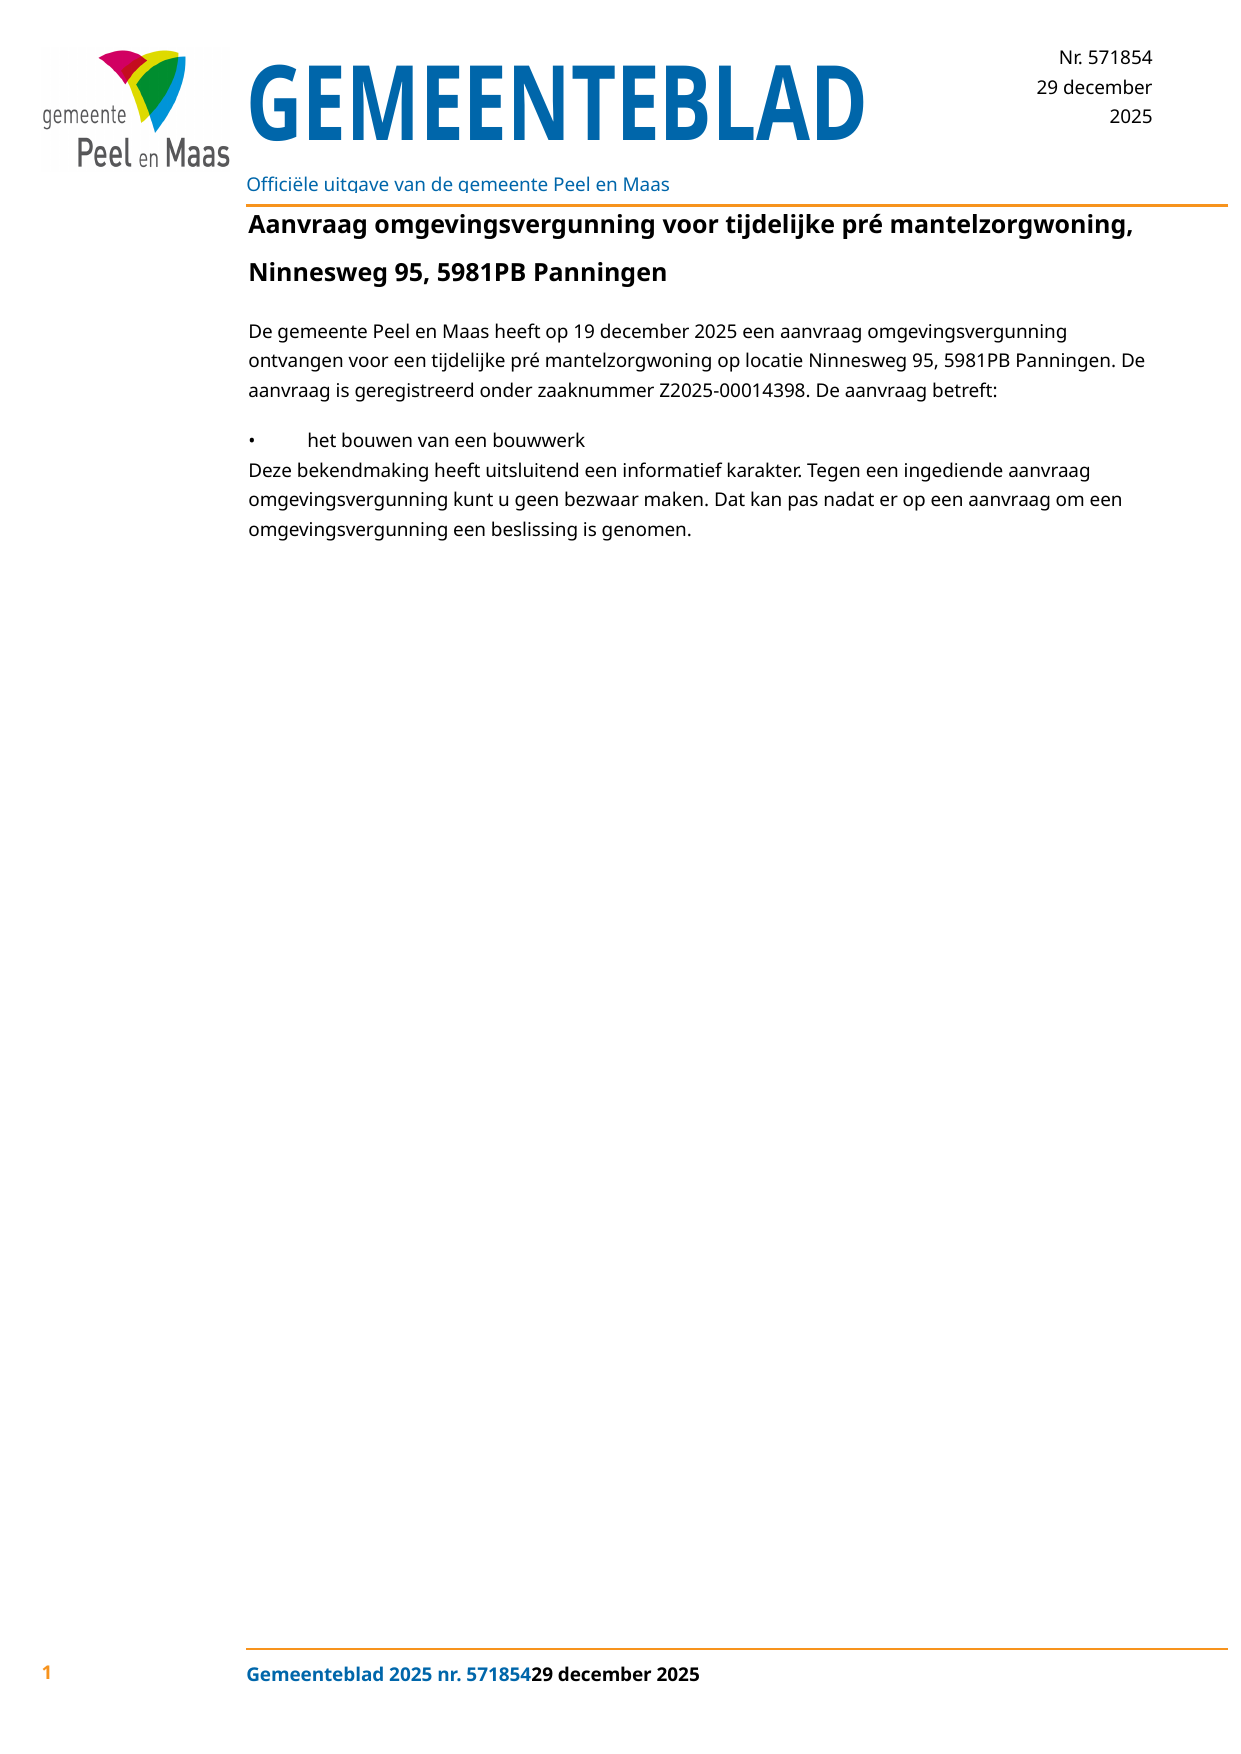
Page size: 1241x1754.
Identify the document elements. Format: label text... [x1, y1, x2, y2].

text De gemeente Peel en Maas heeft op 19 december 2025 een aanvraag omgevingsvergunning ontvangen voor een tijdelijke pré mantelzorgwoning op locatie Ninnesweg 95, 5981PB Panningen. De aanvraag is geregistreerd onder zaaknummer Z2025-00014398. De aanvraag betreft: [248, 318, 1152, 403]
text Aanvraag omgevingsvergunning voor tijdelijke pré mantelzorgwoning, Ninnesweg 95, 5981PB Panningen [248, 207, 1152, 288]
text Deze bekendmaking heeft uitsluitend een informatief karakter. Tegen een ingediende aanvraag omgevingsvergunning kunt u geen bezwaar maken. Dat kan pas nadat er op een aanvraag om een omgevingsvergunning een beslissing is genomen. [248, 457, 1152, 542]
picture [41, 47, 231, 172]
list het bouwen van een bouwwerk [248, 427, 1152, 453]
